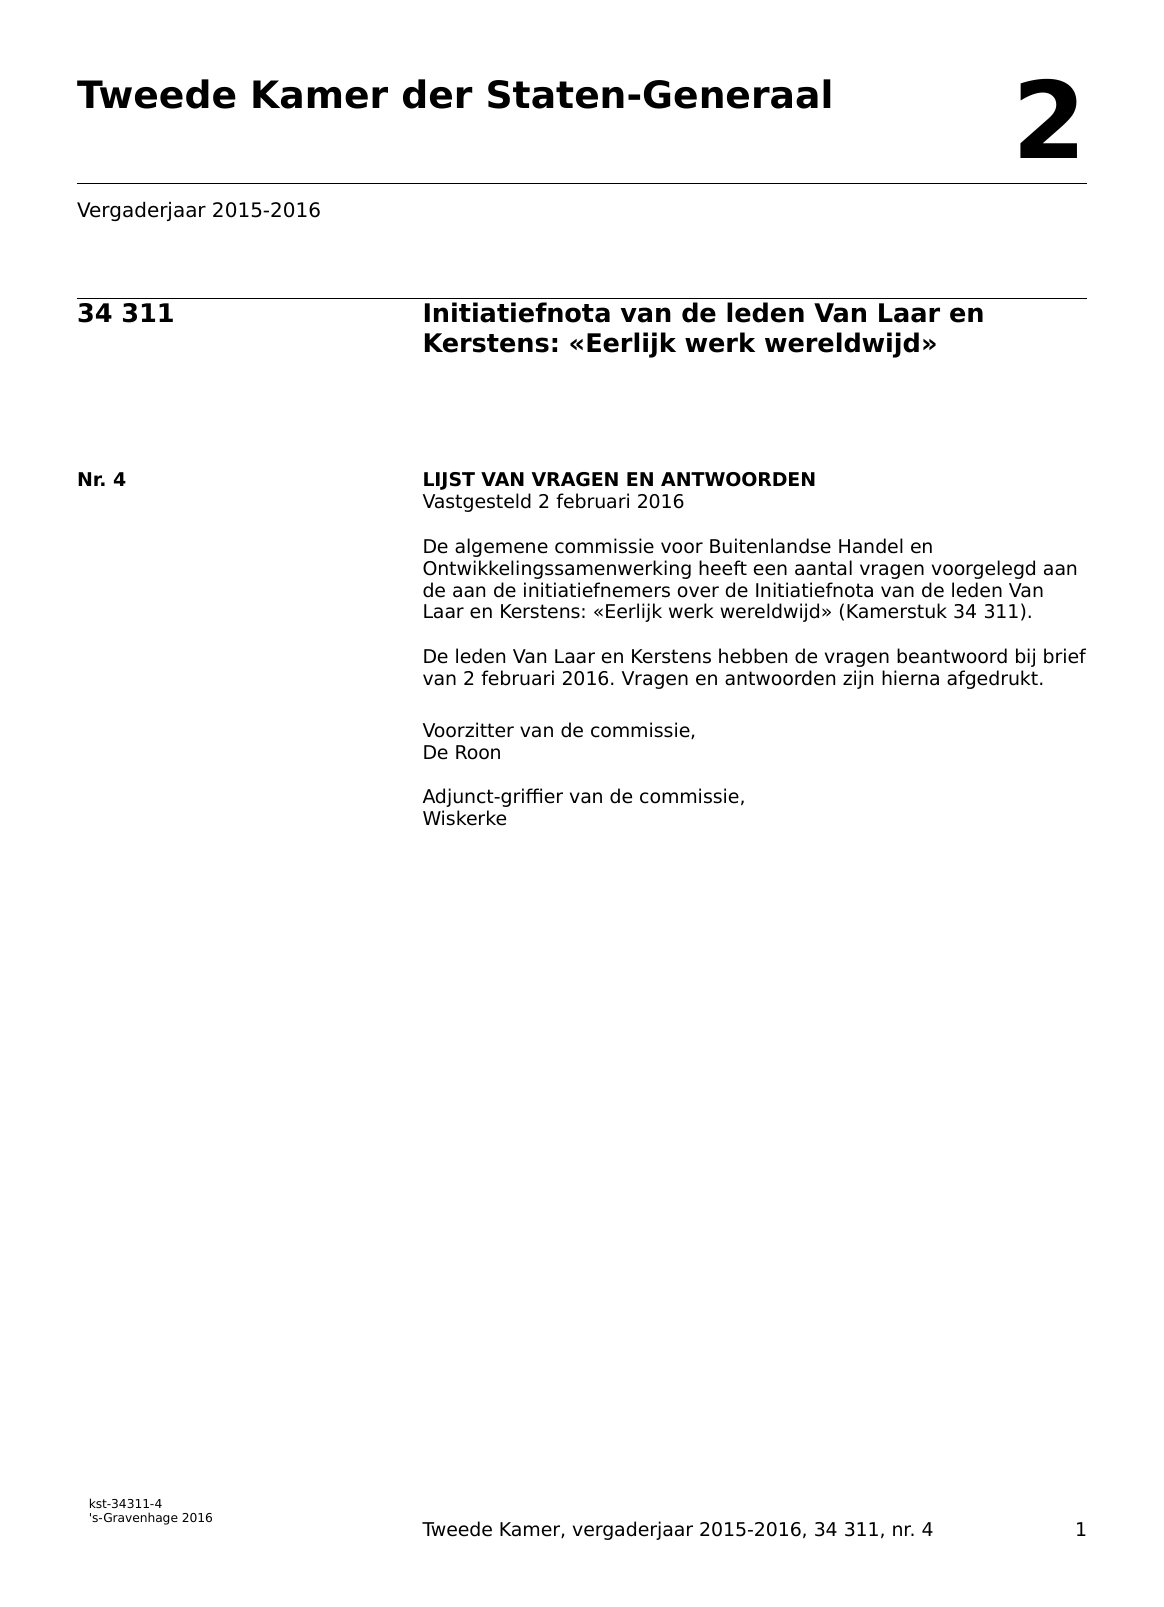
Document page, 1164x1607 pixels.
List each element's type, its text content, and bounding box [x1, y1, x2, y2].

subtitle 34 311 Initiatiefnota van de leden Van Laar en Kerstens: «Eerlijk werk wereldwijd» [77, 299, 1087, 358]
text Adjunct-griffier van de commissie, Wiskerke [422, 786, 1087, 830]
text Vastgesteld 2 februari 2016 [422, 491, 1087, 513]
text Voorzitter van de commissie, De Roon [422, 719, 1087, 763]
text De leden Van Laar en Kerstens hebben de vragen beantwoord bij brief van 2 februari 2016. Vragen en antwoorden zijn hierna afgedrukt. [422, 646, 1087, 689]
text 's-Gravenhage 2016 [88, 1511, 323, 1525]
table_header 2 [886, 59, 1087, 183]
text kst-34311-4 [88, 1497, 323, 1511]
table_cell Vergaderjaar 2015-2016 [77, 184, 1087, 298]
table_header Tweede Kamer der Staten-Generaal [77, 59, 886, 183]
text De algemene commissie voor Buitenlandse Handel en Ontwikkelingssamenwerking heeft een aantal vragen voorgelegd aan de aan de initiatiefnemers over de Initiatiefnota van de leden Van Laar en Kerstens: «Eerlijk werk wereldwijd» (Kamerstuk 34 311). [422, 536, 1087, 623]
subtitle Nr. 4 LIJST VAN VRAGEN EN ANTWOORDEN [77, 469, 1087, 491]
